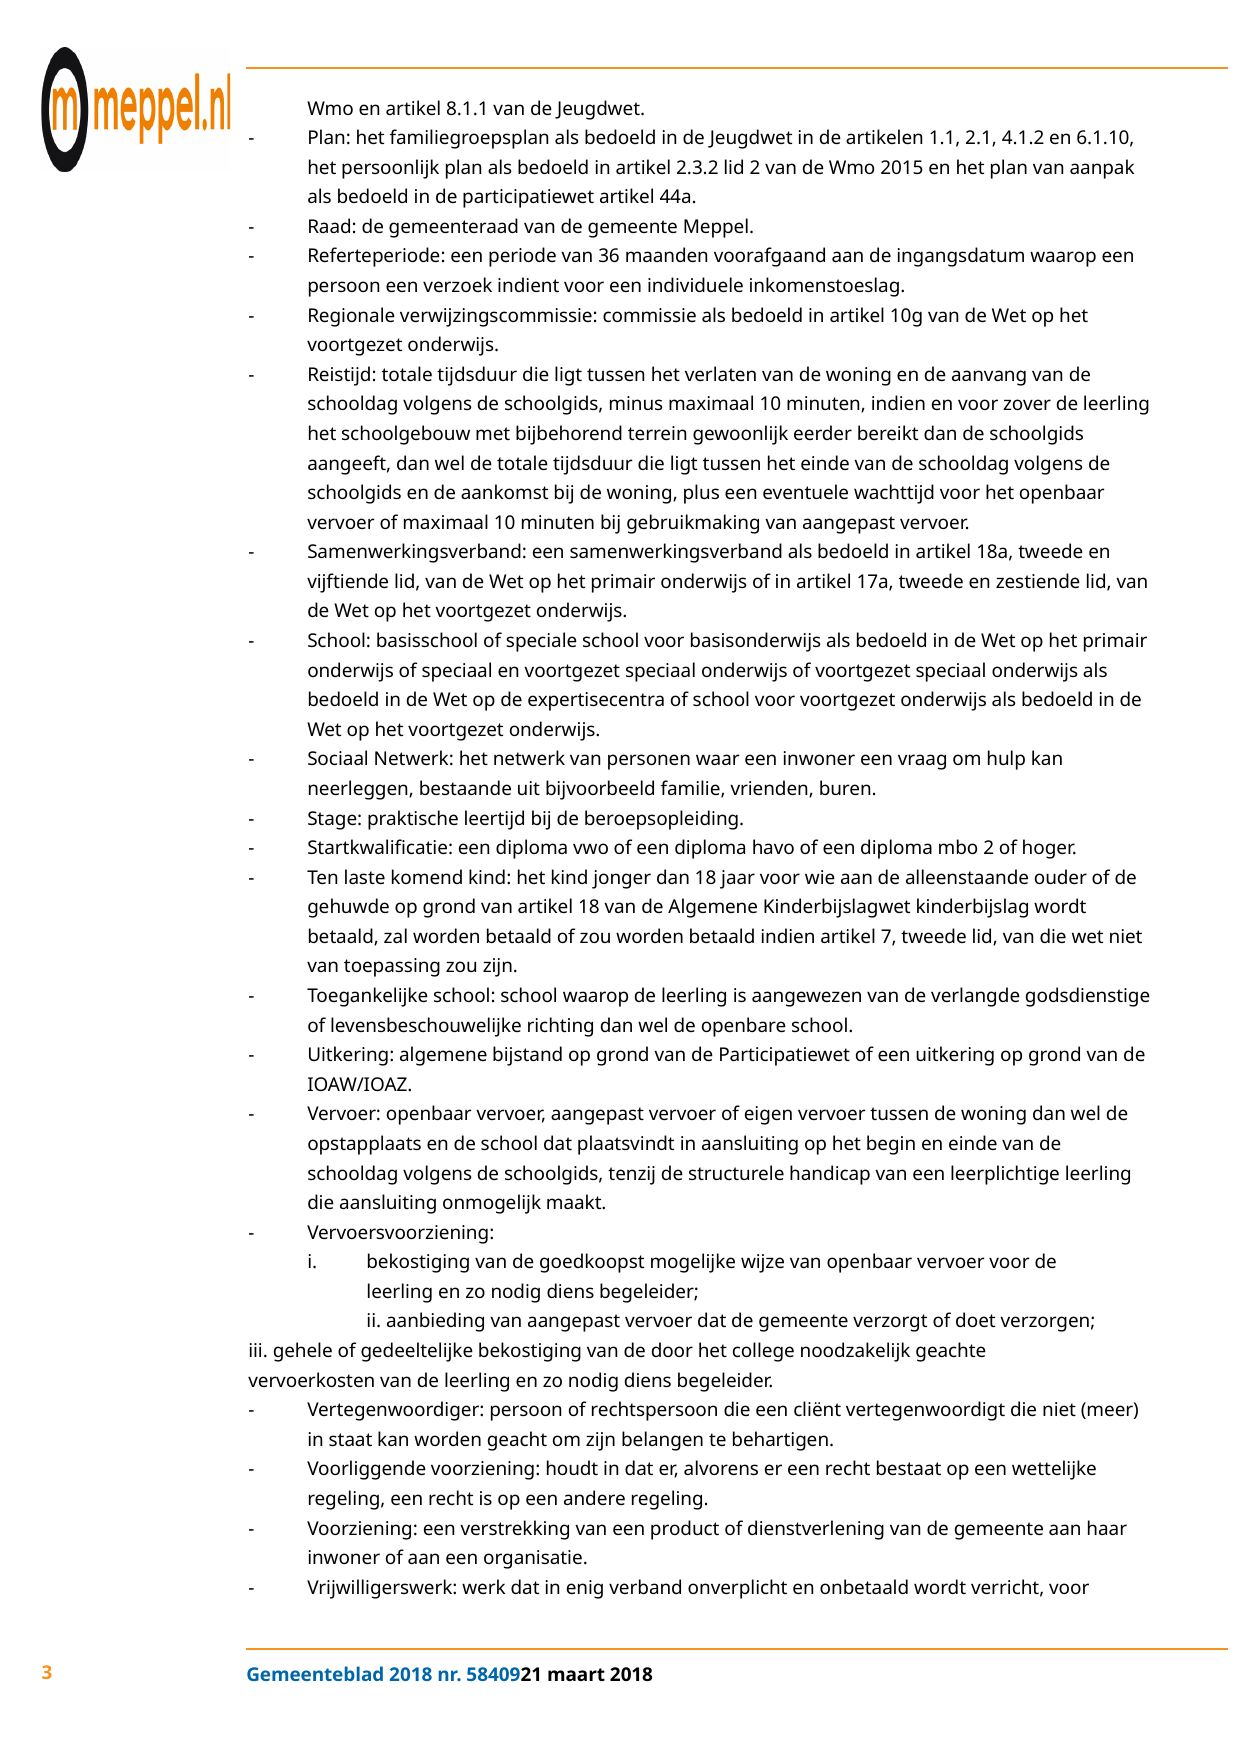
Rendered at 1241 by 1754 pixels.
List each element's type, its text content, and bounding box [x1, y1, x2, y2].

list bekostiging van de goedkoopst mogelijke wijze van openbaar vervoer voor de [307, 1248, 1152, 1274]
list Voorziening: een verstrekking van een product of dienstverlening van de gemeente aan haar inwoner of aan een organisatie. [248, 1515, 1152, 1570]
list Vrijwilligerswerk: werk dat in enig verband onverplicht en onbetaald wordt verricht, voor [248, 1574, 1152, 1600]
list Voorliggende voorziening: houdt in dat er, alvorens er een recht bestaat op een wettelijke regeling, een recht is op een andere regeling. [248, 1456, 1152, 1511]
list Samenwerkingsverband: een samenwerkingsverband als bedoeld in artikel 18a, tweede en vijftiende lid, van de Wet op het primair onderwijs of in artikel 17a, tweede en zestiende lid, van de Wet op het voortgezet onderwijs. [248, 538, 1152, 623]
list Toegankelijke school: school waarop de leerling is aangewezen van de verlangde godsdienstige of levensbeschouwelijke richting dan wel de openbare school. [248, 982, 1152, 1038]
text iii. gehele of gedeeltelijke bekostiging van de door het college noodzakelijk geachte [248, 1337, 1152, 1363]
list Regionale verwijzingscommissie: commissie als bedoeld in artikel 10g van de Wet op het voortgezet onderwijs. [248, 302, 1152, 357]
list Vertegenwoordiger: persoon of rechtspersoon die een cliënt vertegenwoordigt die niet (meer) in staat kan worden geacht om zijn belangen te behartigen. [248, 1396, 1152, 1452]
list leerling en zo nodig diens begeleider; [307, 1278, 1152, 1304]
list ii. aanbieding van aangepast vervoer dat de gemeente verzorgt of doet verzorgen; [307, 1308, 1152, 1333]
list Ten laste komend kind: het kind jonger dan 18 jaar voor wie aan de alleenstaande ouder of de gehuwde op grond van artikel 18 van de Algemene Kinderbijslagwet kinderbijslag wordt betaald, zal worden betaald of zou worden betaald indien artikel 7, tweede lid, van die wet niet van toepassing zou zijn. [248, 864, 1152, 978]
list Wmo en artikel 8.1.1 van de Jeugdwet. [248, 95, 1152, 121]
list Vervoersvoorziening: [248, 1219, 1152, 1245]
list Uitkering: algemene bijstand op grond van de Participatiewet of een uitkering op grond van de IOAW/IOAZ. [248, 1041, 1152, 1097]
list Raad: de gemeenteraad van de gemeente Meppel. [248, 213, 1152, 239]
text vervoerkosten van de leerling en zo nodig diens begeleider. [248, 1367, 1152, 1393]
list Vervoer: openbaar vervoer, aangepast vervoer of eigen vervoer tussen de woning dan wel de opstapplaats en de school dat plaatsvindt in aansluiting op het begin en einde van de schooldag volgens de schoolgids, tenzij de structurele handicap van een leerplichtige leerling die aansluiting onmogelijk maakt. [248, 1101, 1152, 1215]
list Reistijd: totale tijdsduur die ligt tussen het verlaten van de woning en de aanvang van de schooldag volgens de schoolgids, minus maximaal 10 minuten, indien en voor zover de leerling het schoolgebouw met bijbehorend terrein gewoonlijk eerder bereikt dan de schoolgids aangeeft, dan wel de totale tijdsduur die ligt tussen het einde van de schooldag volgens de schoolgids en de aankomst bij de woning, plus een eventuele wachttijd voor het openbaar vervoer of maximaal 10 minuten bij gebruikmaking van aangepast vervoer. [248, 361, 1152, 535]
picture [41, 47, 231, 172]
list Plan: het familiegroepsplan als bedoeld in de Jeugdwet in de artikelen 1.1, 2.1, 4.1.2 en 6.1.10, het persoonlijk plan als bedoeld in artikel 2.3.2 lid 2 van de Wmo 2015 en het plan van aanpak als bedoeld in de participatiewet artikel 44a. [248, 124, 1152, 209]
list Stage: praktische leertijd bij de beroepsopleiding. [248, 805, 1152, 831]
list Sociaal Netwerk: het netwerk van personen waar een inwoner een vraag om hulp kan neerleggen, bestaande uit bijvoorbeeld familie, vrienden, buren. [248, 746, 1152, 801]
list Referteperiode: een periode van 36 maanden voorafgaand aan de ingangsdatum waarop een persoon een verzoek indient voor een individuele inkomenstoeslag. [248, 243, 1152, 298]
list School: basisschool of speciale school voor basisonderwijs als bedoeld in de Wet op het primair onderwijs of speciaal en voortgezet speciaal onderwijs of voortgezet speciaal onderwijs als bedoeld in de Wet op de expertisecentra of school voor voortgezet onderwijs als bedoeld in de Wet op het voortgezet onderwijs. [248, 627, 1152, 742]
list Startkwalificatie: een diploma vwo of een diploma havo of een diploma mbo 2 of hoger. [248, 834, 1152, 860]
